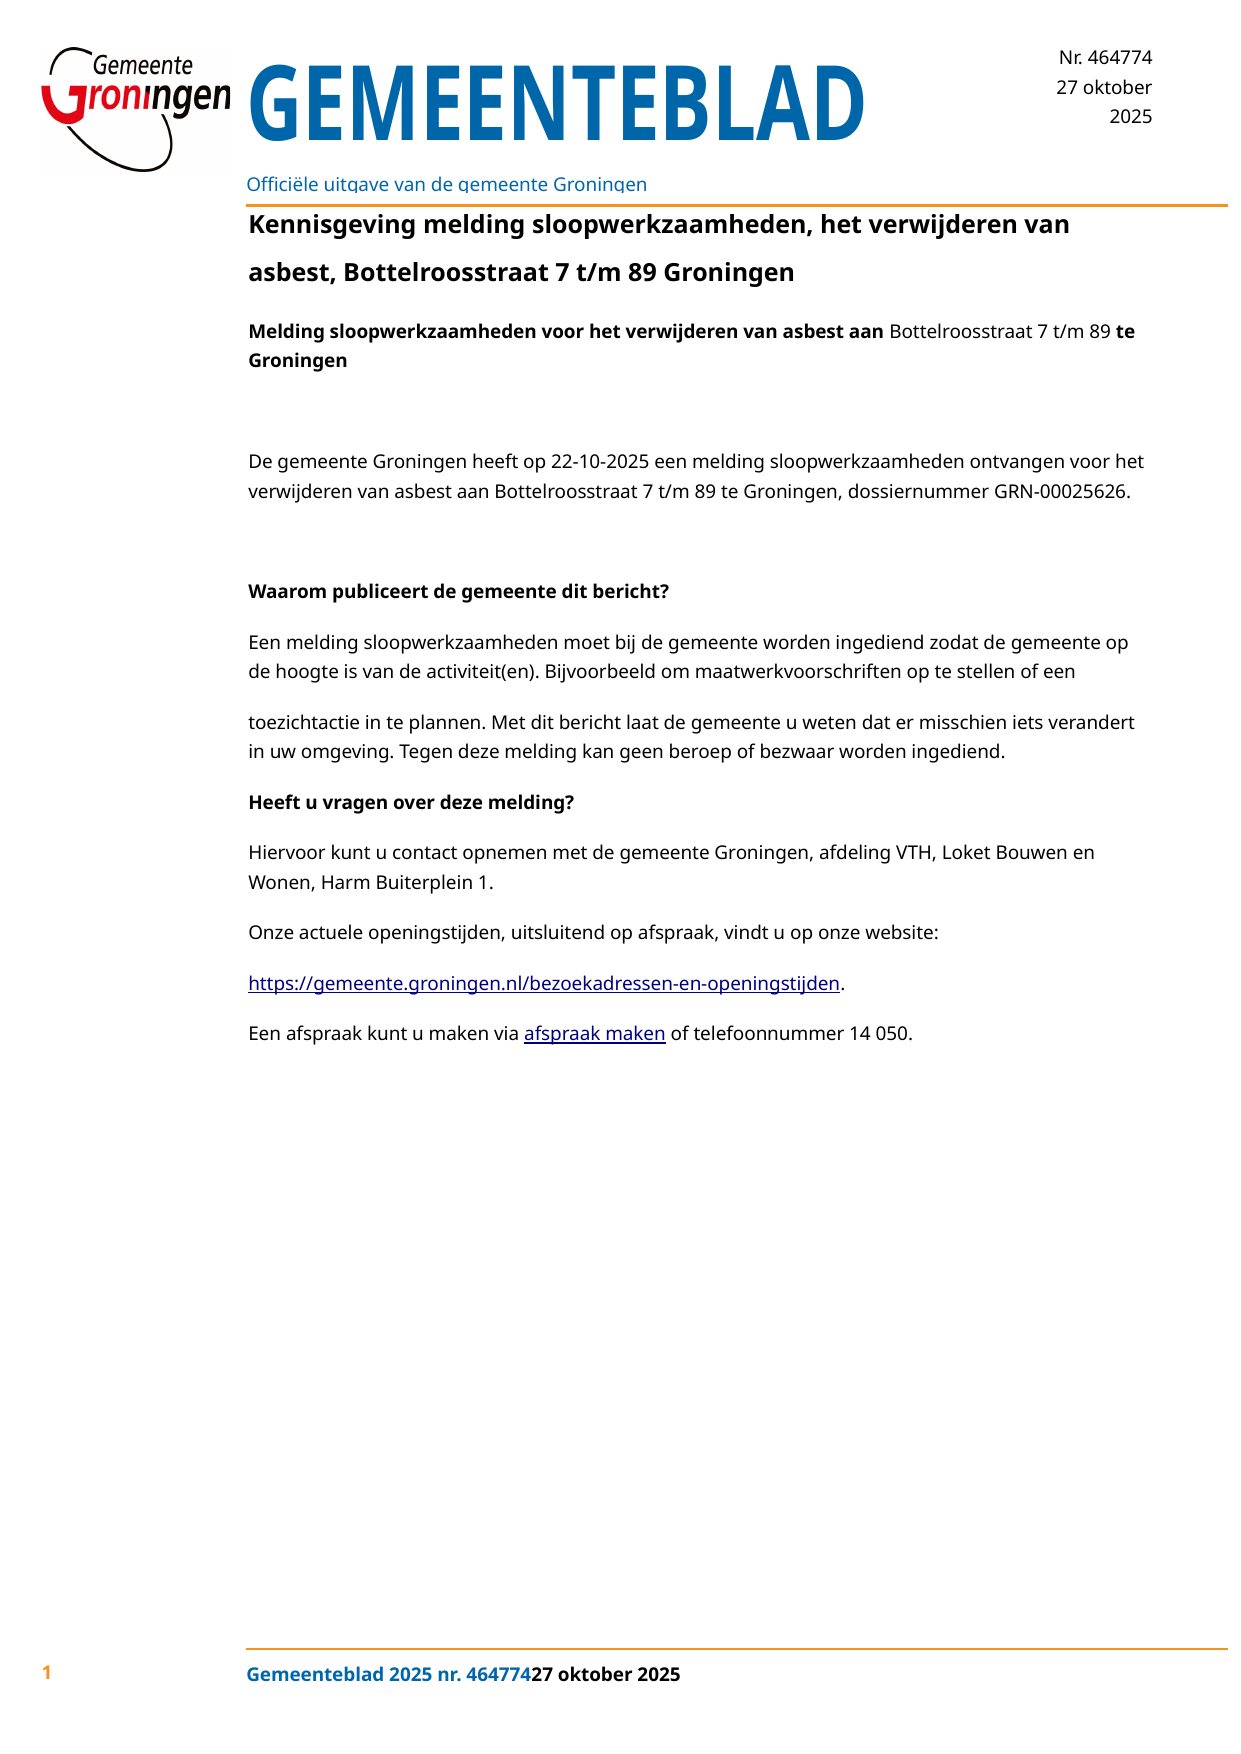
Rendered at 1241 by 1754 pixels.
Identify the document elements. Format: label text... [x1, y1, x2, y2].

text toezichtactie in te plannen. Met dit bericht laat de gemeente u weten dat er misschien iets verandert in uw omgeving. Tegen deze melding kan geen beroep of bezwaar worden ingediend. [248, 709, 1152, 764]
text Een melding sloopwerkzaamheden moet bij de gemeente worden ingediend zodat de gemeente op de hoogte is van de activiteit(en). Bijvoorbeeld om maatwerkvoorschriften op te stellen of een [248, 629, 1152, 684]
picture [41, 47, 231, 172]
text https://gemeente.groningen.nl/bezoekadressen-en-openingstijden. [248, 970, 1152, 996]
text Hiervoor kunt u contact opnemen met de gemeente Groningen, afdeling VTH, Loket Bouwen en Wonen, Harm Buiterplein 1. [248, 839, 1152, 895]
text De gemeente Groningen heeft op 22-10-2025 een melding sloopwerkzaamheden ontvangen voor het verwijderen van asbest aan Bottelroosstraat 7 t/m 89 te Groningen, dossiernummer GRN-00025626. [248, 448, 1152, 504]
text Heeft u vragen over deze melding? [248, 789, 1152, 815]
text Melding sloopwerkzaamheden voor het verwijderen van asbest aan Bottelroosstraat 7 t/m 89 te Groningen [248, 318, 1152, 373]
text Een afspraak kunt u maken via afspraak maken of telefoonnummer 14 050. [248, 1020, 1152, 1046]
text Waarom publiceert de gemeente dit bericht? [248, 579, 1152, 604]
text Kennisgeving melding sloopwerkzaamheden, het verwijderen van asbest, Bottelroosstraat 7 t/m 89 Groningen [248, 207, 1152, 288]
text Onze actuele openingstijden, uitsluitend op afspraak, vindt u op onze website: [248, 919, 1152, 945]
